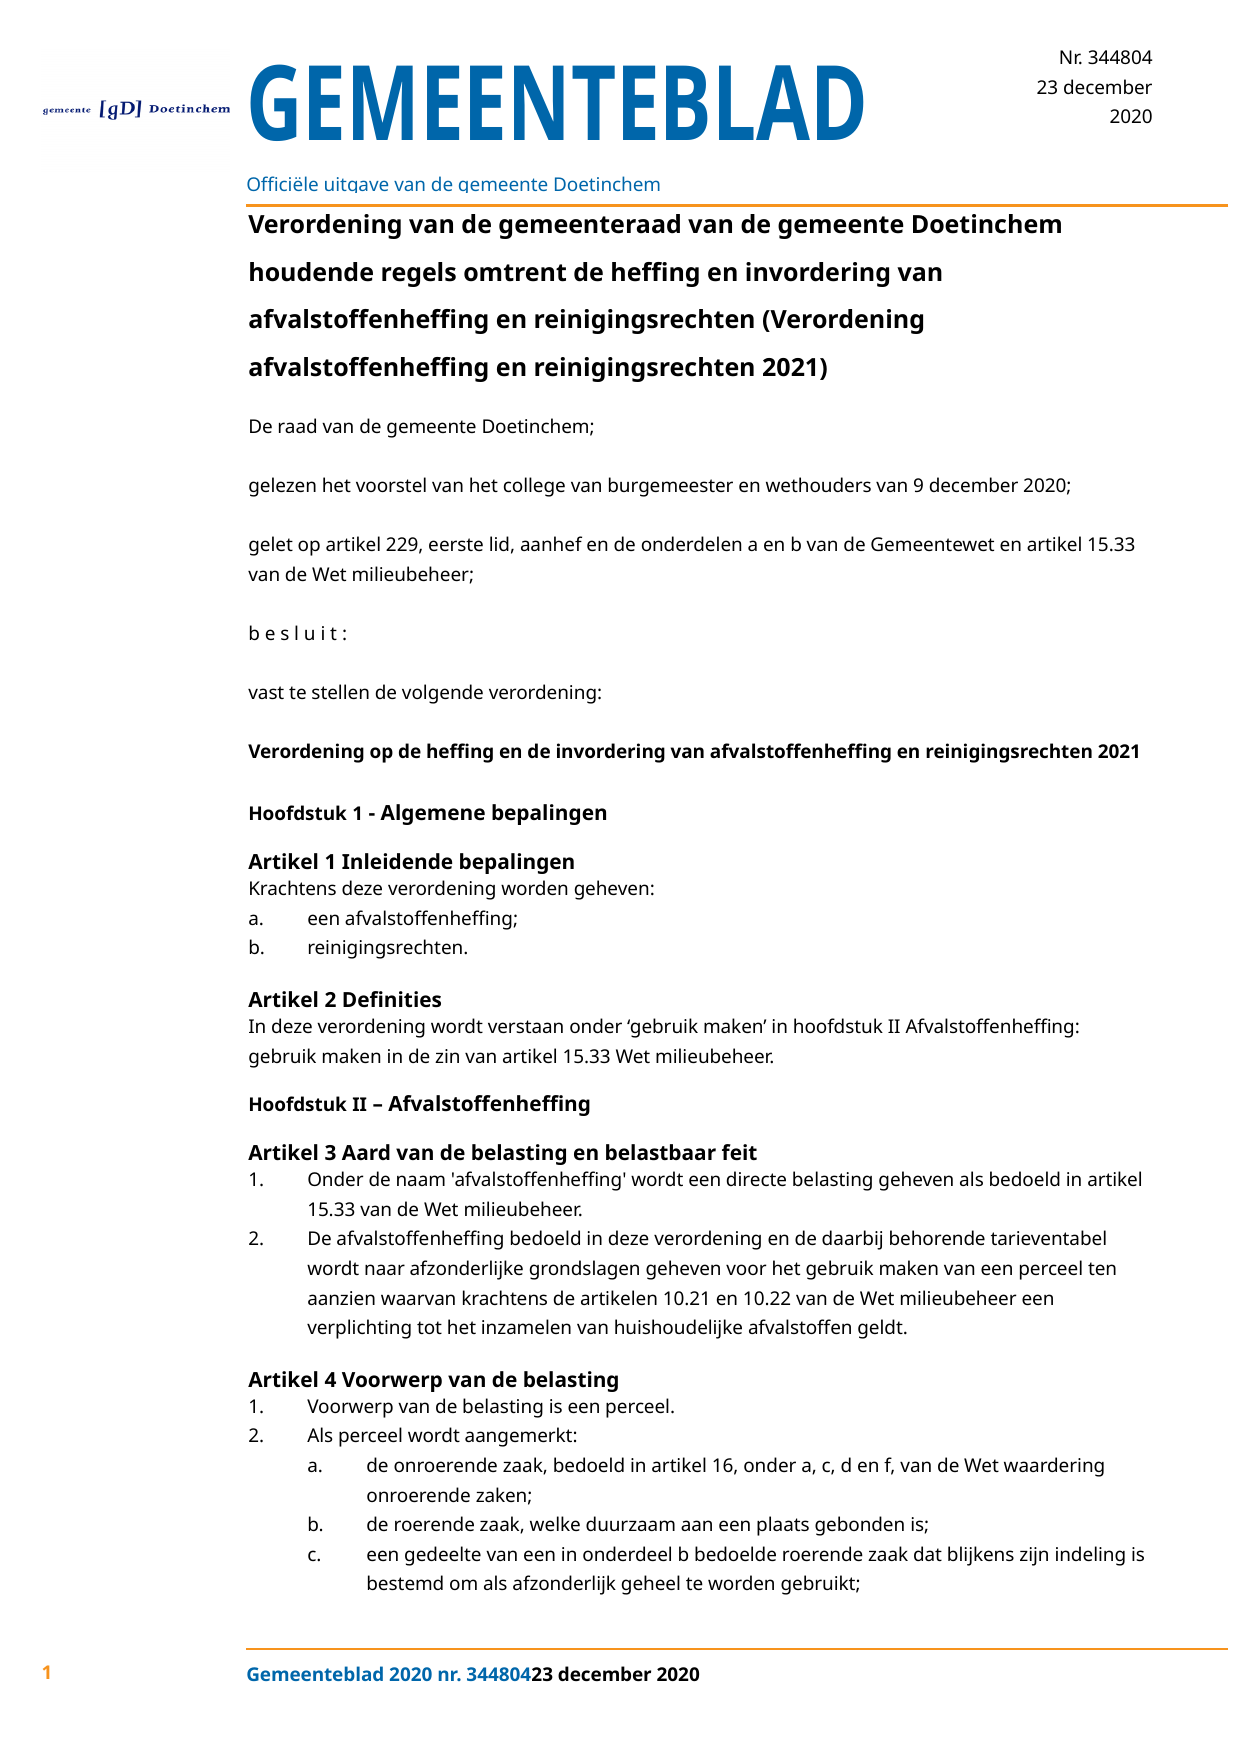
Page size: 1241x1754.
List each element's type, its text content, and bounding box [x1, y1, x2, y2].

text Artikel 1 Inleidende bepalingen [248, 847, 1152, 875]
text vast te stellen de volgende verordening: [248, 679, 1152, 705]
text gelet op artikel 229, eerste lid, aanhef en de onderdelen a en b van de Gemeentewet en artikel 15.33 van de Wet milieubeheer; [248, 531, 1152, 587]
list de roerende zaak, welke duurzaam aan een plaats gebonden is; [307, 1511, 1152, 1537]
list een gedeelte van een in onderdeel b bedoelde roerende zaak dat blijkens zijn indeling is bestemd om als afzonderlijk geheel te worden gebruikt; [307, 1541, 1152, 1596]
text Krachtens deze verordening worden geheven: [248, 875, 1152, 901]
list Als perceel wordt aangemerkt: [248, 1423, 1152, 1448]
text De raad van de gemeente Doetinchem; [248, 413, 1152, 439]
text Verordening van de gemeenteraad van de gemeente Doetinchem houdende regels omtrent de heffing en invordering van afvalstoffenheffing en reinigingsrechten (Verordening afvalstoffenheffing en reinigingsrechten 2021) [248, 207, 1152, 384]
text Hoofdstuk 1 - Algemene bepalingen [248, 798, 1152, 826]
text Verordening op de heffing en de invordering van afvalstoffenheffing en reinigingsrechten 2021 [248, 738, 1152, 764]
list Voorwerp van de belasting is een perceel. [248, 1393, 1152, 1419]
text Artikel 4 Voorwerp van de belasting [248, 1365, 1152, 1393]
list De afvalstoffenheffing bedoeld in deze verordening en de daarbij behorende tarieventabel wordt naar afzonderlijke grondslagen geheven voor het gebruik maken van een perceel ten aanzien waarvan krachtens de artikelen 10.21 en 10.22 van de Wet milieubeheer een verplichting tot het inzamelen van huishoudelijke afvalstoffen geldt. [248, 1226, 1152, 1340]
list de onroerende zaak, bedoeld in artikel 16, onder a, c, d en f, van de Wet waardering onroerende zaken; [307, 1452, 1152, 1508]
text Artikel 2 Definities [248, 985, 1152, 1013]
text Hoofdstuk II – Afvalstoffenheffing [248, 1089, 1152, 1117]
text In deze verordening wordt verstaan onder ‘gebruik maken’ in hoofdstuk II Afvalstoffenheffing: gebruik maken in de zin van artikel 15.33 Wet milieubeheer. [248, 1013, 1152, 1069]
text b e s l u i t : [248, 620, 1152, 646]
list Onder de naam 'afvalstoffenheffing' wordt een directe belasting geheven als bedoeld in artikel 15.33 van de Wet milieubeheer. [248, 1166, 1152, 1222]
text Artikel 3 Aard van de belasting en belastbaar feit [248, 1138, 1152, 1166]
text gelezen het voorstel van het college van burgemeester en wethouders van 9 december 2020; [248, 472, 1152, 498]
list een afvalstoffenheffing; [248, 905, 1152, 931]
list reinigingsrechten. [248, 934, 1152, 960]
picture [41, 47, 231, 172]
